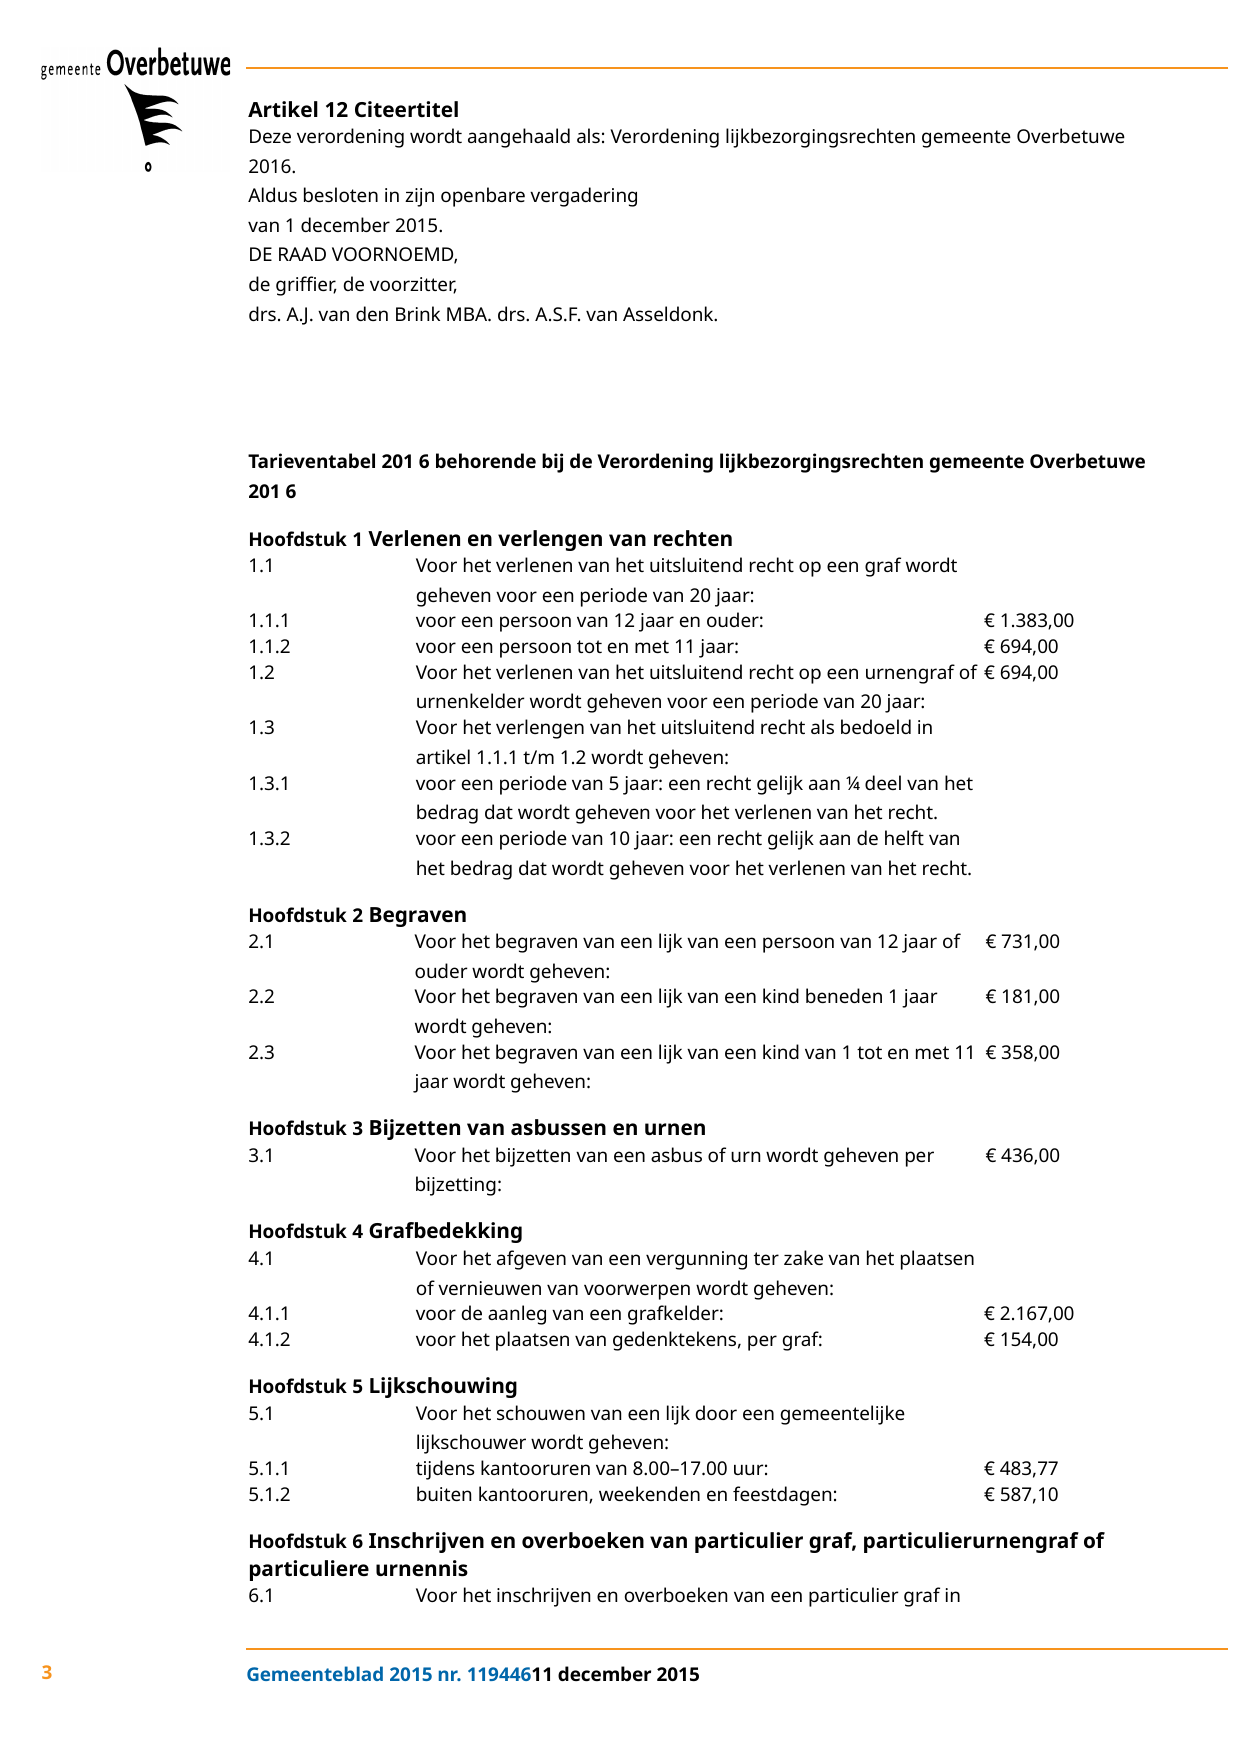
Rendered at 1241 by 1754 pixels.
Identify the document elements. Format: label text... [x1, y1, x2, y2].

table_header Voor het begraven van een lijk van een persoon van 12 jaar of ouder wordt geheven: [414, 928, 985, 983]
table_cell voor een periode van 5 jaar: een recht gelijk aan ¼ deel van het bedrag dat wordt geheven voor het verlenen van het recht. [416, 770, 984, 825]
table_header 4.1 [248, 1245, 416, 1300]
table_cell Voor het begraven van een lijk van een kind van 1 tot en met 11 jaar wordt geheven: [414, 1039, 985, 1094]
table_cell € 587,10 [984, 1481, 1152, 1506]
table_header 3.1 [248, 1142, 414, 1197]
text Hoofdstuk 1 Verlenen en verlengen van rechten [248, 524, 1152, 552]
table_cell [984, 770, 1152, 825]
table_cell 1.2 [248, 659, 416, 714]
table_cell € 154,00 [984, 1326, 1152, 1352]
table_cell Voor het verlengen van het uitsluitend recht als bedoeld in artikel 1.1.1 t/m 1.2 wordt geheven: [416, 715, 984, 770]
table_cell € 694,00 [984, 659, 1152, 714]
text de griffier, de voorzitter, [248, 271, 1152, 297]
table_cell voor de aanleg van een grafkelder: [416, 1300, 984, 1326]
table_cell 4.1.1 [248, 1300, 416, 1326]
table_cell 5.1.1 [248, 1455, 416, 1481]
table_cell € 483,77 [984, 1455, 1152, 1481]
table_cell 5.1.2 [248, 1481, 416, 1506]
table_header [984, 1400, 1152, 1455]
text Hoofdstuk 2 Begraven [248, 900, 1152, 928]
table_header Voor het verlenen van het uitsluitend recht op een graf wordt geheven voor een periode van 20 jaar: [416, 553, 984, 608]
text Artikel 12 Citeertitel [248, 95, 1152, 123]
table_cell € 694,00 [984, 634, 1152, 659]
text Hoofdstuk 4 Grafbedekking [248, 1217, 1152, 1245]
text Aldus besloten in zijn openbare vergadering [248, 182, 1152, 208]
table_header Voor het afgeven van een vergunning ter zake van het plaatsen of vernieuwen van voorwerpen wordt geheven: [416, 1245, 984, 1300]
table_cell voor een persoon tot en met 11 jaar: [416, 634, 984, 659]
table_header € 436,00 [985, 1142, 1152, 1197]
table_header € 731,00 [985, 928, 1152, 983]
table_header [984, 1245, 1152, 1300]
text Deze verordening wordt aangehaald als: Verordening lijkbezorgingsrechten gemeente Overbetuwe 2016. [248, 123, 1152, 178]
table_header [984, 1583, 1152, 1608]
table_header Voor het inschrijven en overboeken van een particulier graf in [416, 1583, 984, 1608]
table_cell 1.1.1 [248, 608, 416, 633]
table_cell Voor het verlenen van het uitsluitend recht op een urnengraf of urnenkelder wordt geheven voor een periode van 20 jaar: [416, 659, 984, 714]
table_cell Voor het begraven van een lijk van een kind beneden 1 jaar wordt geheven: [414, 984, 985, 1039]
table_cell 2.3 [248, 1039, 414, 1094]
text Hoofdstuk 6 Inschrijven en overboeken van particulier graf, particulierurnengraf of particuliere urnennis [248, 1526, 1152, 1583]
table_header [984, 553, 1152, 608]
table_cell 1.1.2 [248, 634, 416, 659]
text van 1 december 2015. [248, 212, 1152, 238]
text Hoofdstuk 5 Lijkschouwing [248, 1371, 1152, 1399]
table_cell tijdens kantooruren van 8.00–17.00 uur: [416, 1455, 984, 1481]
table_cell € 1.383,00 [984, 608, 1152, 633]
table_cell voor het plaatsen van gedenktekens, per graf: [416, 1326, 984, 1352]
table_cell € 2.167,00 [984, 1300, 1152, 1326]
table_cell 2.2 [248, 984, 414, 1039]
picture [41, 47, 231, 172]
table_cell [984, 715, 1152, 770]
table_header 5.1 [248, 1400, 416, 1455]
table_cell 1.3.1 [248, 770, 416, 825]
table_header 1.1 [248, 553, 416, 608]
text Tarieventabel 201 6 behorende bij de Verordening lijkbezorgingsrechten gemeente Overbetuwe 201 6 [248, 449, 1152, 504]
table_header Voor het bijzetten van een asbus of urn wordt geheven per bijzetting: [414, 1142, 985, 1197]
table_cell buiten kantooruren, weekenden en feestdagen: [416, 1481, 984, 1506]
table_cell € 181,00 [985, 984, 1152, 1039]
text Hoofdstuk 3 Bijzetten van asbussen en urnen [248, 1113, 1152, 1142]
table_cell voor een periode van 10 jaar: een recht gelijk aan de helft van het bedrag dat wordt geheven voor het verlenen van het recht. [416, 825, 984, 880]
table_cell voor een persoon van 12 jaar en ouder: [416, 608, 984, 633]
table_cell 1.3 [248, 715, 416, 770]
table_cell 1.3.2 [248, 825, 416, 880]
table_header Voor het schouwen van een lijk door een gemeentelijke lijkschouwer wordt geheven: [416, 1400, 984, 1455]
table_cell 4.1.2 [248, 1326, 416, 1352]
table_cell [984, 825, 1152, 880]
text drs. A.J. van den Brink MBA. drs. A.S.F. van Asseldonk. [248, 301, 1152, 326]
table_header 2.1 [248, 928, 414, 983]
text DE RAAD VOORNOEMD, [248, 242, 1152, 267]
table_header 6.1 [248, 1583, 416, 1608]
table_cell € 358,00 [985, 1039, 1152, 1094]
